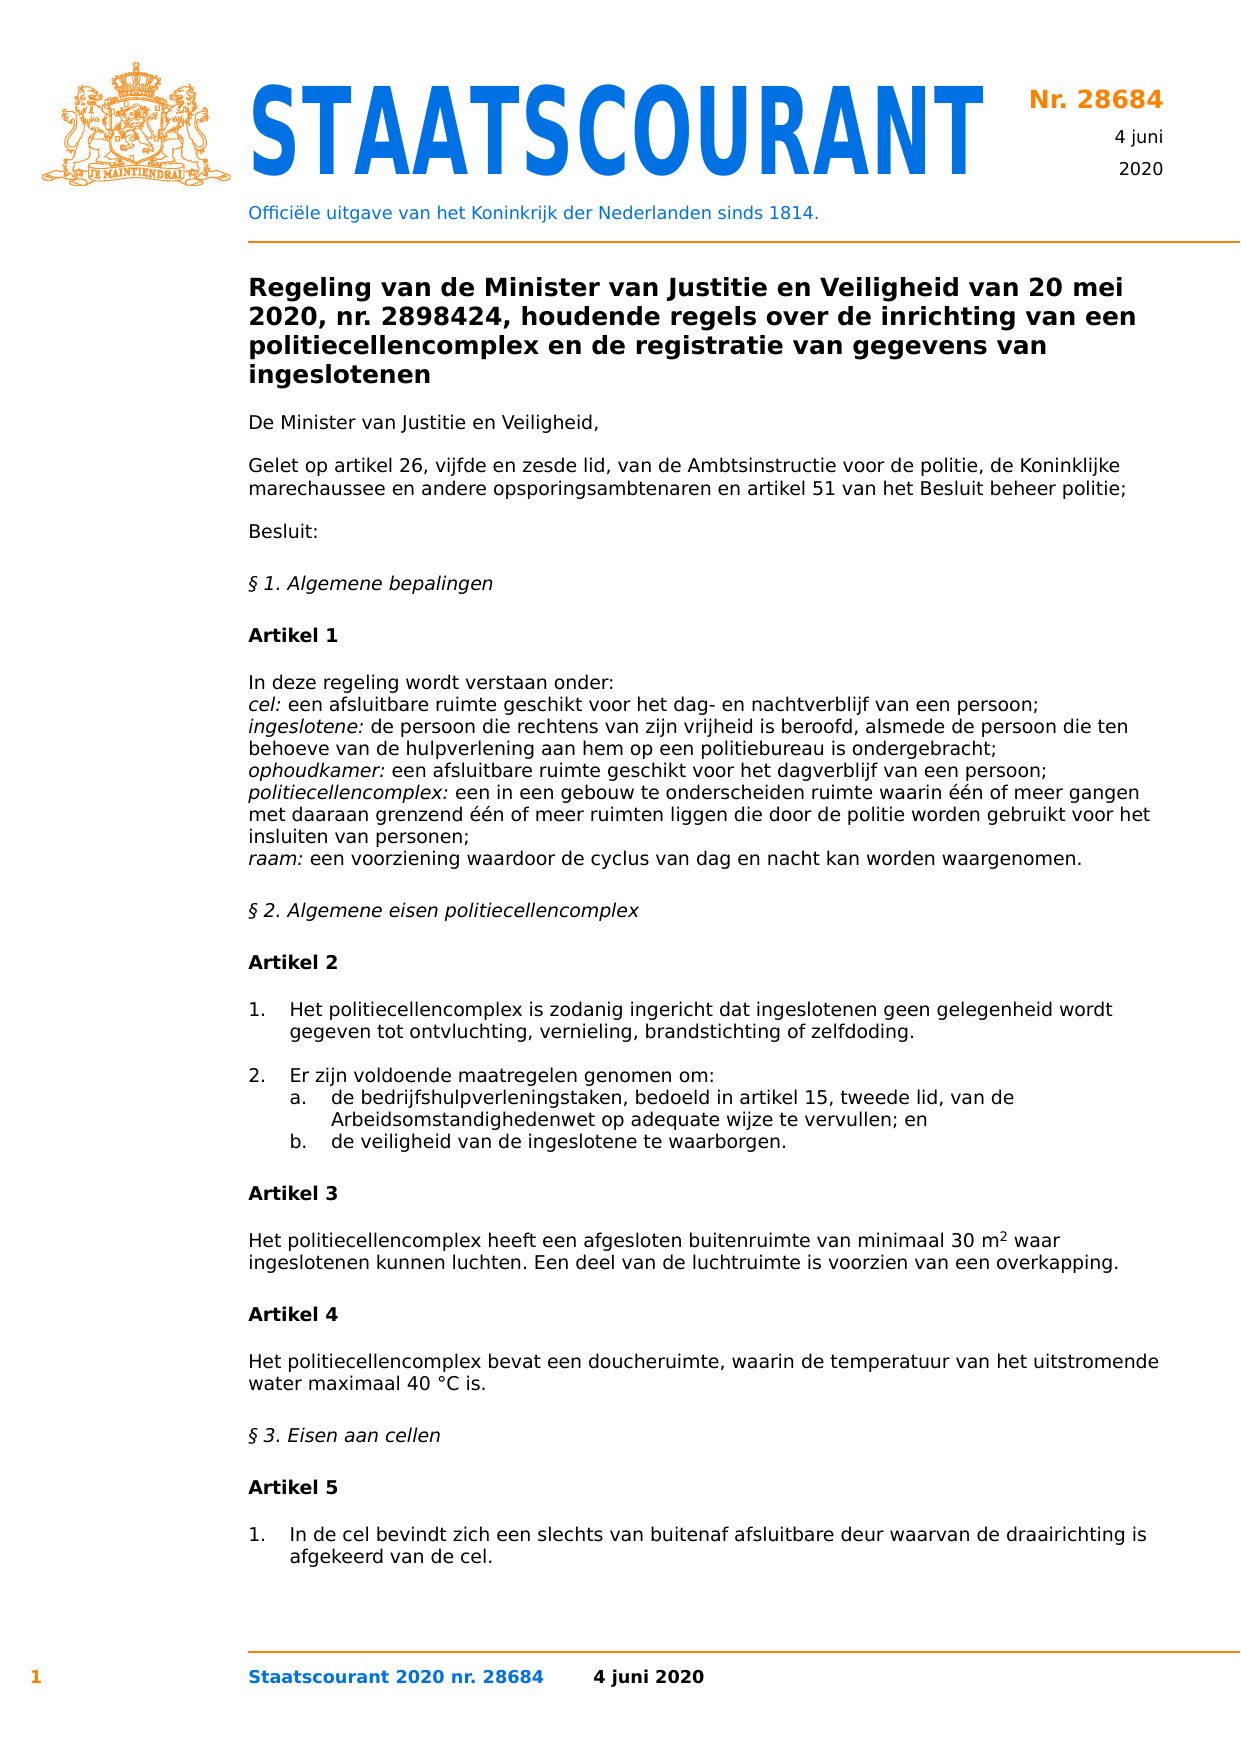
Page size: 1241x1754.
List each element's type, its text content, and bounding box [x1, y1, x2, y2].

text raam: een voorziening waardoor de cyclus van dag en nacht kan worden waargenomen. [248, 848, 1163, 870]
subtitle Artikel 1 [248, 625, 1163, 647]
picture [41, 62, 231, 186]
text a. de bedrijfshulpverleningstaken, bedoeld in artikel 15, tweede lid, van de Arbeidsomstandighedenwet op adequate wijze te vervullen; en [289, 1087, 1163, 1131]
table_cell Officiële uitgave van het Koninkrijk der Nederlanden sinds 1814. [248, 203, 1240, 241]
table_header [25, 62, 248, 241]
text 2. Er zijn voldoende maatregelen genomen om: [248, 1065, 1163, 1087]
text 1. Het politiecellencomplex is zodanig ingericht dat ingeslotenen geen gelegenheid wordt gegeven tot ontvluchting, vernieling, brandstichting of zelfdoding. [248, 999, 1163, 1043]
subtitle § 3. Eisen aan cellen [248, 1424, 1163, 1447]
text Besluit: [248, 521, 1163, 543]
text ophoudkamer: een afsluitbare ruimte geschikt voor het dagverblijf van een persoon; [248, 760, 1163, 782]
text politiecellencomplex: een in een gebouw te onderscheiden ruimte waarin één of meer gangen met daaraan grenzend één of meer ruimten liggen die door de politie worden gebruikt voor het insluiten van personen; [248, 782, 1163, 848]
subtitle Artikel 3 [248, 1183, 1163, 1205]
table_header Nr. 28684 [998, 62, 1240, 121]
subtitle Artikel 4 [248, 1304, 1163, 1326]
subtitle § 1. Algemene bepalingen [248, 573, 1163, 595]
text b. de veiligheid van de ingeslotene te waarborgen. [289, 1131, 1163, 1153]
text ingeslotene: de persoon die rechtens van zijn vrijheid is beroofd, alsmede de persoon die ten behoeve van de hulpverlening aan hem op een politiebureau is ondergebracht; [248, 716, 1163, 760]
text Het politiecellencomplex heeft een afgesloten buitenruimte van minimaal 30 m2 waar ingeslotenen kunnen luchten. Een deel van de luchtruimte is voorzien van een overkapping. [248, 1230, 1163, 1274]
subtitle Artikel 5 [248, 1477, 1163, 1498]
text Gelet op artikel 26, vijfde en zesde lid, van de Ambtsinstructie voor de politie, de Koninklijke marechaussee en andere opsporingsambtenaren en artikel 51 van het Besluit beheer politie; [248, 455, 1163, 499]
subtitle Artikel 2 [248, 952, 1163, 974]
text In deze regeling wordt verstaan onder: [248, 672, 1163, 694]
text 1. In de cel bevindt zich een slechts van buitenaf afsluitbare deur waarvan de draairichting is afgekeerd van de cel. [248, 1523, 1163, 1567]
table_cell 4 juni [998, 121, 1240, 153]
table_cell 2020 [998, 153, 1240, 203]
text De Minister van Justitie en Veiligheid, [248, 412, 1163, 433]
text cel: een afsluitbare ruimte geschikt voor het dag- en nachtverblijf van een persoon; [248, 694, 1163, 716]
subtitle Regeling van de Minister van Justitie en Veiligheid van 20 mei 2020, nr. 2898424, houdende regels over de inrichting van een politiecellencomplex en de registratie van gegevens van ingeslotenen [248, 273, 1163, 390]
table_header STAATSCOURANT [248, 62, 998, 203]
text Het politiecellencomplex bevat een doucheruimte, waarin de temperatuur van het uitstromende water maximaal 40 °C is. [248, 1351, 1163, 1394]
subtitle § 2. Algemene eisen politiecellencomplex [248, 900, 1163, 922]
